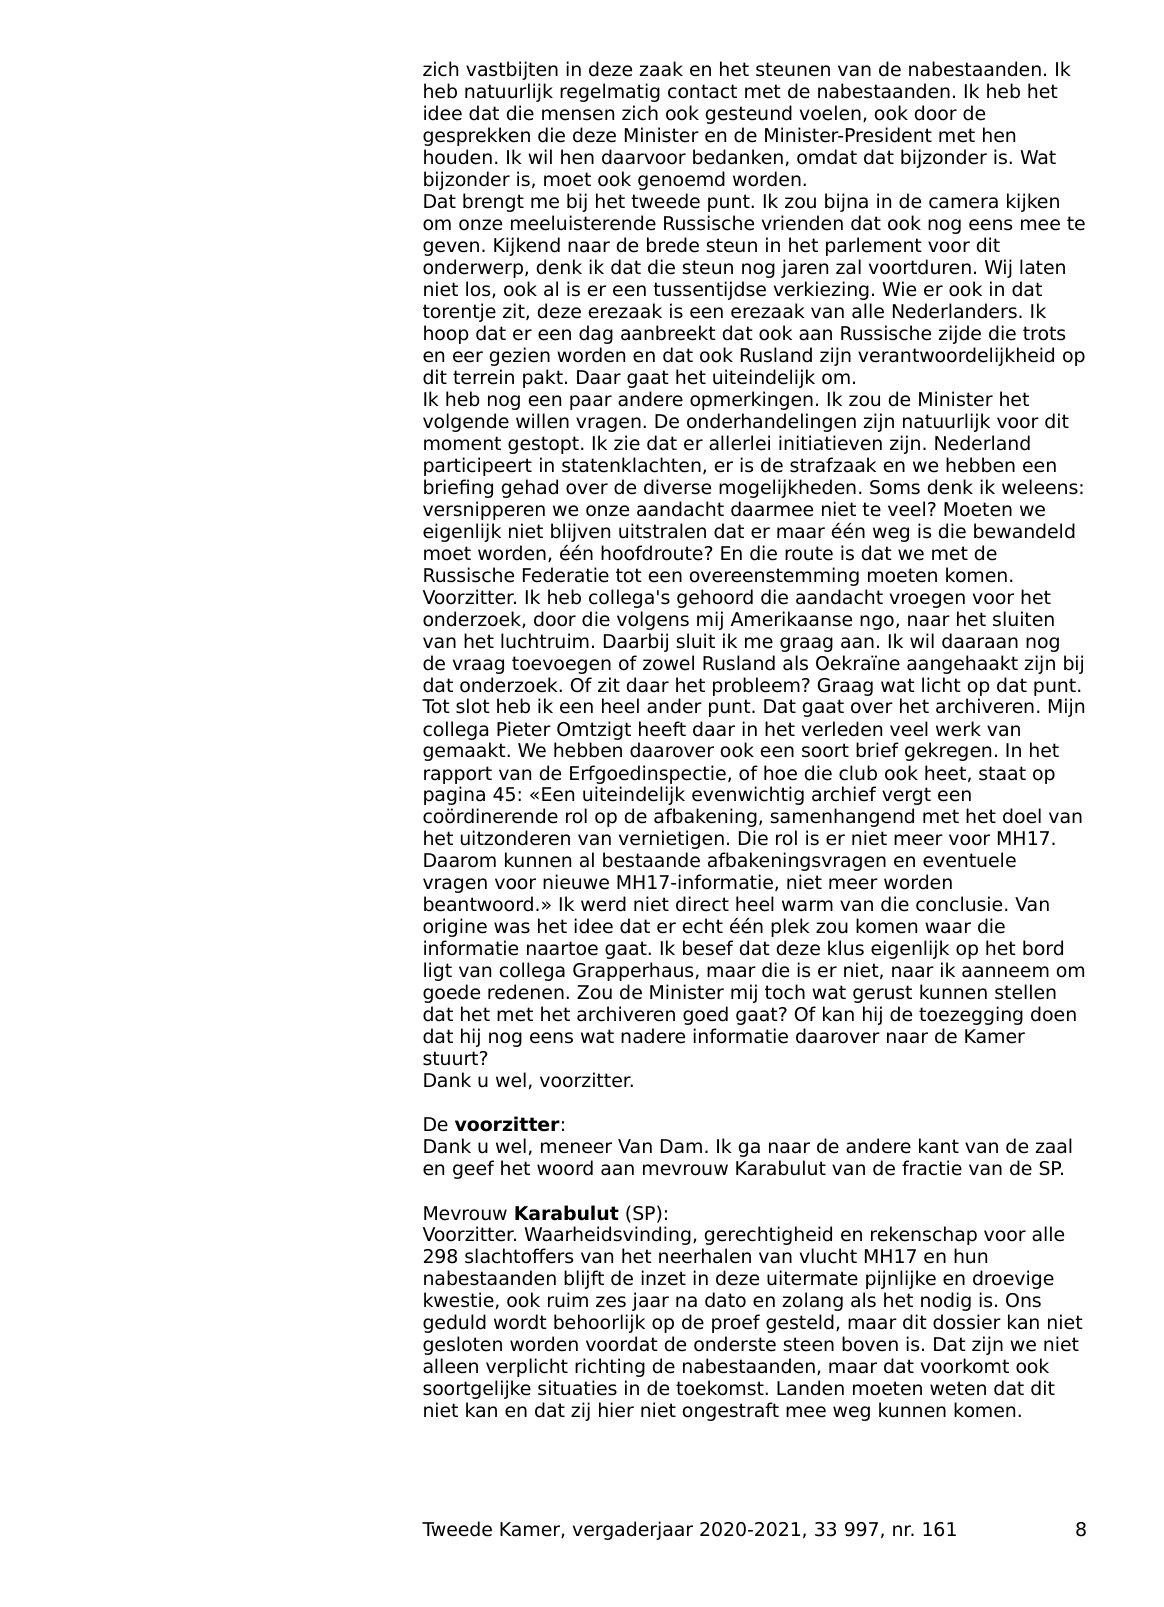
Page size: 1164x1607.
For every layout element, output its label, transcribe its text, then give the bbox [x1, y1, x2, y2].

text Mevrouw Karabulut (SP): [422, 1202, 1087, 1224]
text zich vastbijten in deze zaak en het steunen van de nabestaanden. Ik heb natuurlijk regelmatig contact met de nabestaanden. Ik heb het idee dat die mensen zich ook gesteund voelen, ook door de gesprekken die deze Minister en de Minister-President met hen houden. Ik wil hen daarvoor bedanken, omdat dat bijzonder is. Wat bijzonder is, moet ook genoemd worden. [422, 59, 1087, 191]
text De voorzitter: [422, 1114, 1087, 1136]
text Ik heb nog een paar andere opmerkingen. Ik zou de Minister het volgende willen vragen. De onderhandelingen zijn natuurlijk voor dit moment gestopt. Ik zie dat er allerlei initiatieven zijn. Nederland participeert in statenklachten, er is de strafzaak en we hebben een briefing gehad over de diverse mogelijkheden. Soms denk ik weleens: versnipperen we onze aandacht daarmee niet te veel? Moeten we eigenlijk niet blijven uitstralen dat er maar één weg is die bewandeld moet worden, één hoofdroute? En die route is dat we met de Russische Federatie tot een overeenstemming moeten komen. [422, 389, 1087, 587]
text Voorzitter. Ik heb collega's gehoord die aandacht vroegen voor het onderzoek, door die volgens mij Amerikaanse ngo, naar het sluiten van het luchtruim. Daarbij sluit ik me graag aan. Ik wil daaraan nog de vraag toevoegen of zowel Rusland als Oekraïne aangehaakt zijn bij dat onderzoek. Of zit daar het probleem? Graag wat licht op dat punt. [422, 587, 1087, 696]
text Dat brengt me bij het tweede punt. Ik zou bijna in de camera kijken om onze meeluisterende Russische vrienden dat ook nog eens mee te geven. Kijkend naar de brede steun in het parlement voor dit onderwerp, denk ik dat die steun nog jaren zal voortduren. Wij laten niet los, ook al is er een tussentijdse verkiezing. Wie er ook in dat torentje zit, deze erezaak is een erezaak van alle Nederlanders. Ik hoop dat er een dag aanbreekt dat ook aan Russische zijde die trots en eer gezien worden en dat ook Rusland zijn verantwoordelijkheid op dit terrein pakt. Daar gaat het uiteindelijk om. [422, 191, 1087, 389]
text Tot slot heb ik een heel ander punt. Dat gaat over het archiveren. Mijn collega Pieter Omtzigt heeft daar in het verleden veel werk van gemaakt. We hebben daarover ook een soort brief gekregen. In het rapport van de Erfgoedinspectie, of hoe die club ook heet, staat op pagina 45: «Een uiteindelijk evenwichtig archief vergt een coördinerende rol op de afbakening, samenhangend met het doel van het uitzonderen van vernietigen. Die rol is er niet meer voor MH17. Daarom kunnen al bestaande afbakeningsvragen en eventuele vragen voor nieuwe MH17-informatie, niet meer worden beantwoord.» Ik werd niet direct heel warm van die conclusie. Van origine was het idee dat er echt één plek zou komen waar die informatie naartoe gaat. Ik besef dat deze klus eigenlijk op het bord ligt van collega Grapperhaus, maar die is er niet, naar ik aanneem om goede redenen. Zou de Minister mij toch wat gerust kunnen stellen dat het met het archiveren goed gaat? Of kan hij de toezegging doen dat hij nog eens wat nadere informatie daarover naar de Kamer stuurt? [422, 696, 1087, 1070]
text Dank u wel, meneer Van Dam. Ik ga naar de andere kant van de zaal en geef het woord aan mevrouw Karabulut van de fractie van de SP. [422, 1136, 1087, 1180]
text Voorzitter. Waarheidsvinding, gerechtigheid en rekenschap voor alle 298 slachtoffers van het neerhalen van vlucht MH17 en hun nabestaanden blijft de inzet in deze uitermate pijnlijke en droevige kwestie, ook ruim zes jaar na dato en zolang als het nodig is. Ons geduld wordt behoorlijk op de proef gesteld, maar dit dossier kan niet gesloten worden voordat de onderste steen boven is. Dat zijn we niet alleen verplicht richting de nabestaanden, maar dat voorkomt ook soortgelijke situaties in de toekomst. Landen moeten weten dat dit niet kan en dat zij hier niet ongestraft mee weg kunnen komen. [422, 1224, 1087, 1422]
text Dank u wel, voorzitter. [422, 1070, 1087, 1092]
